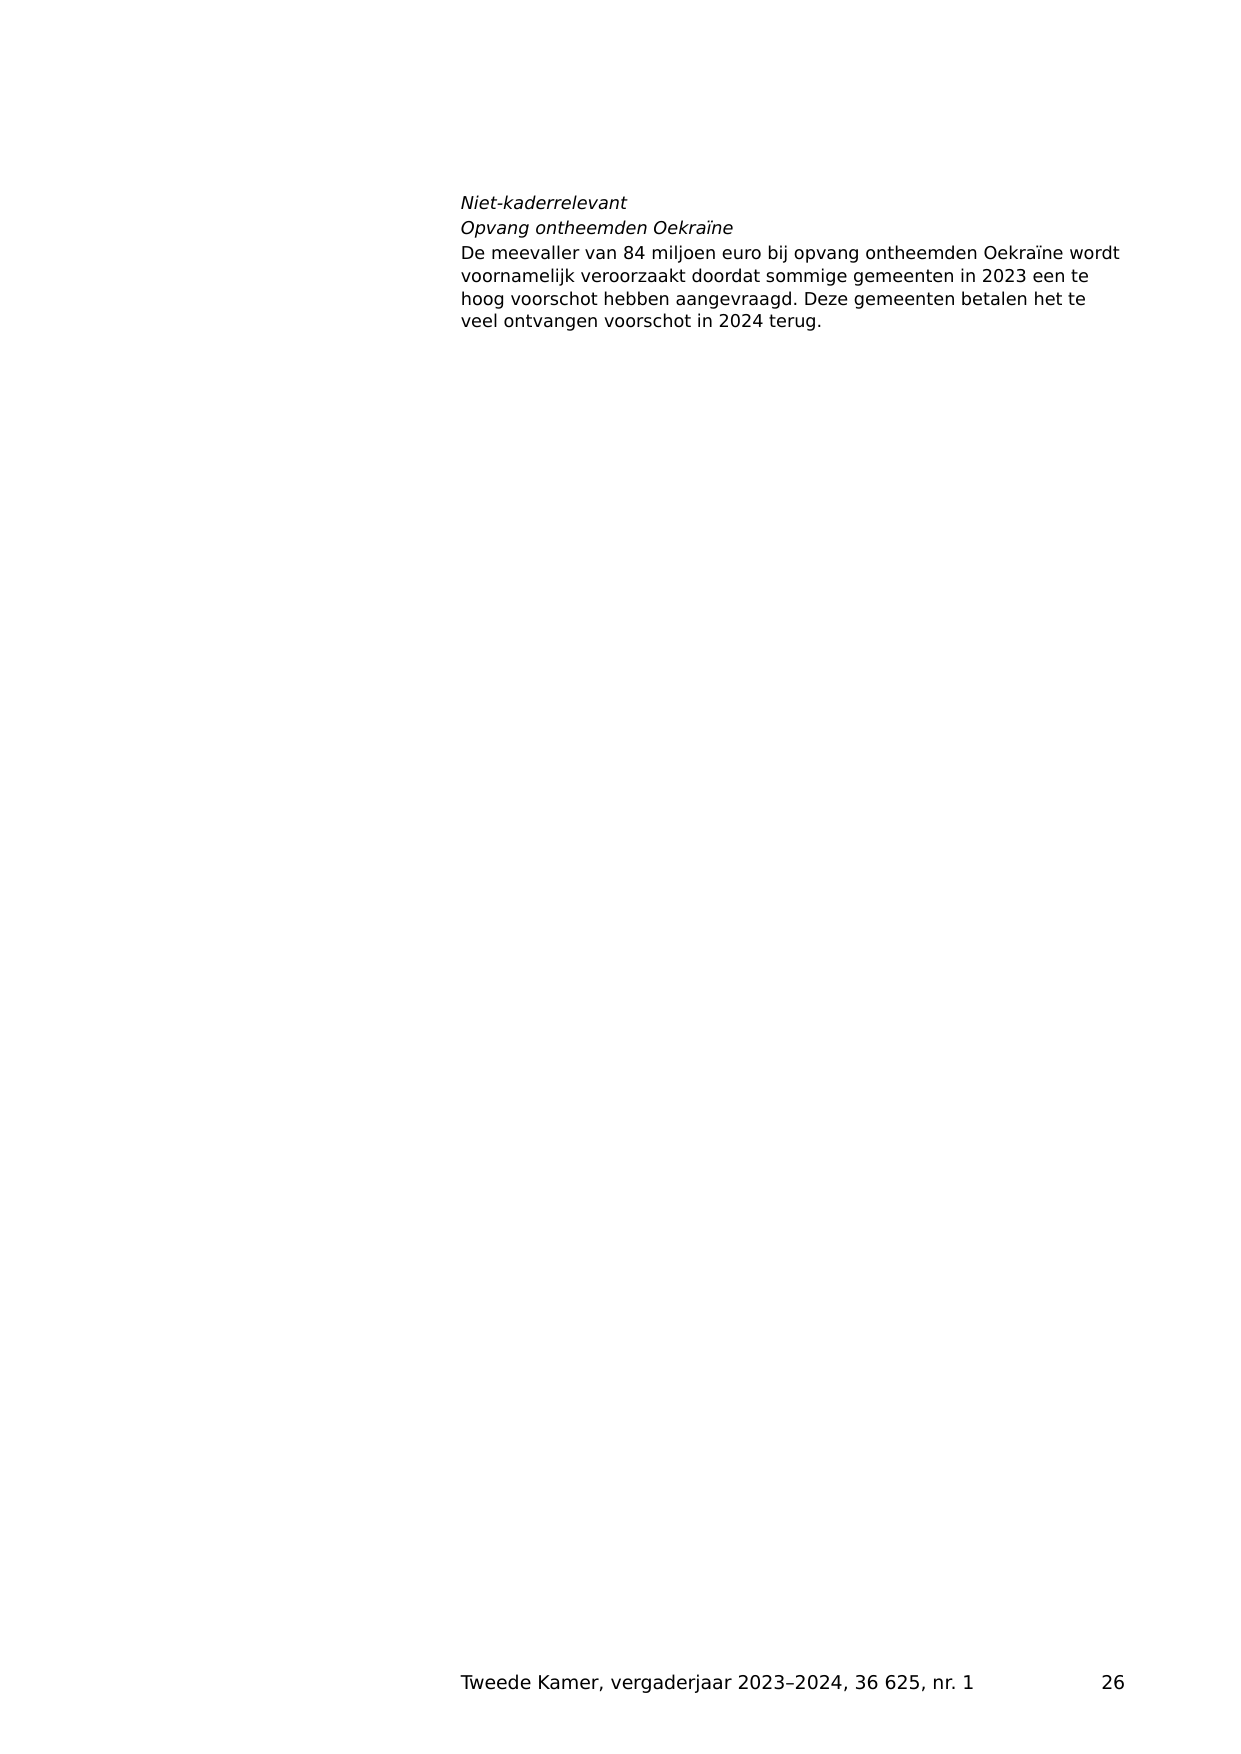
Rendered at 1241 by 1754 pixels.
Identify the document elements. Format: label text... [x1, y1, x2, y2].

text Niet-kaderrelevant [461, 191, 1125, 214]
text Opvang ontheemden Oekraïne [461, 216, 1125, 239]
text De meevaller van 84 miljoen euro bij opvang ontheemden Oekraïne wordt voornamelijk veroorzaakt doordat sommige gemeenten in 2023 een te hoog voorschot hebben aangevraagd. Deze gemeenten betalen het te veel ontvangen voorschot in 2024 terug. [461, 241, 1125, 332]
